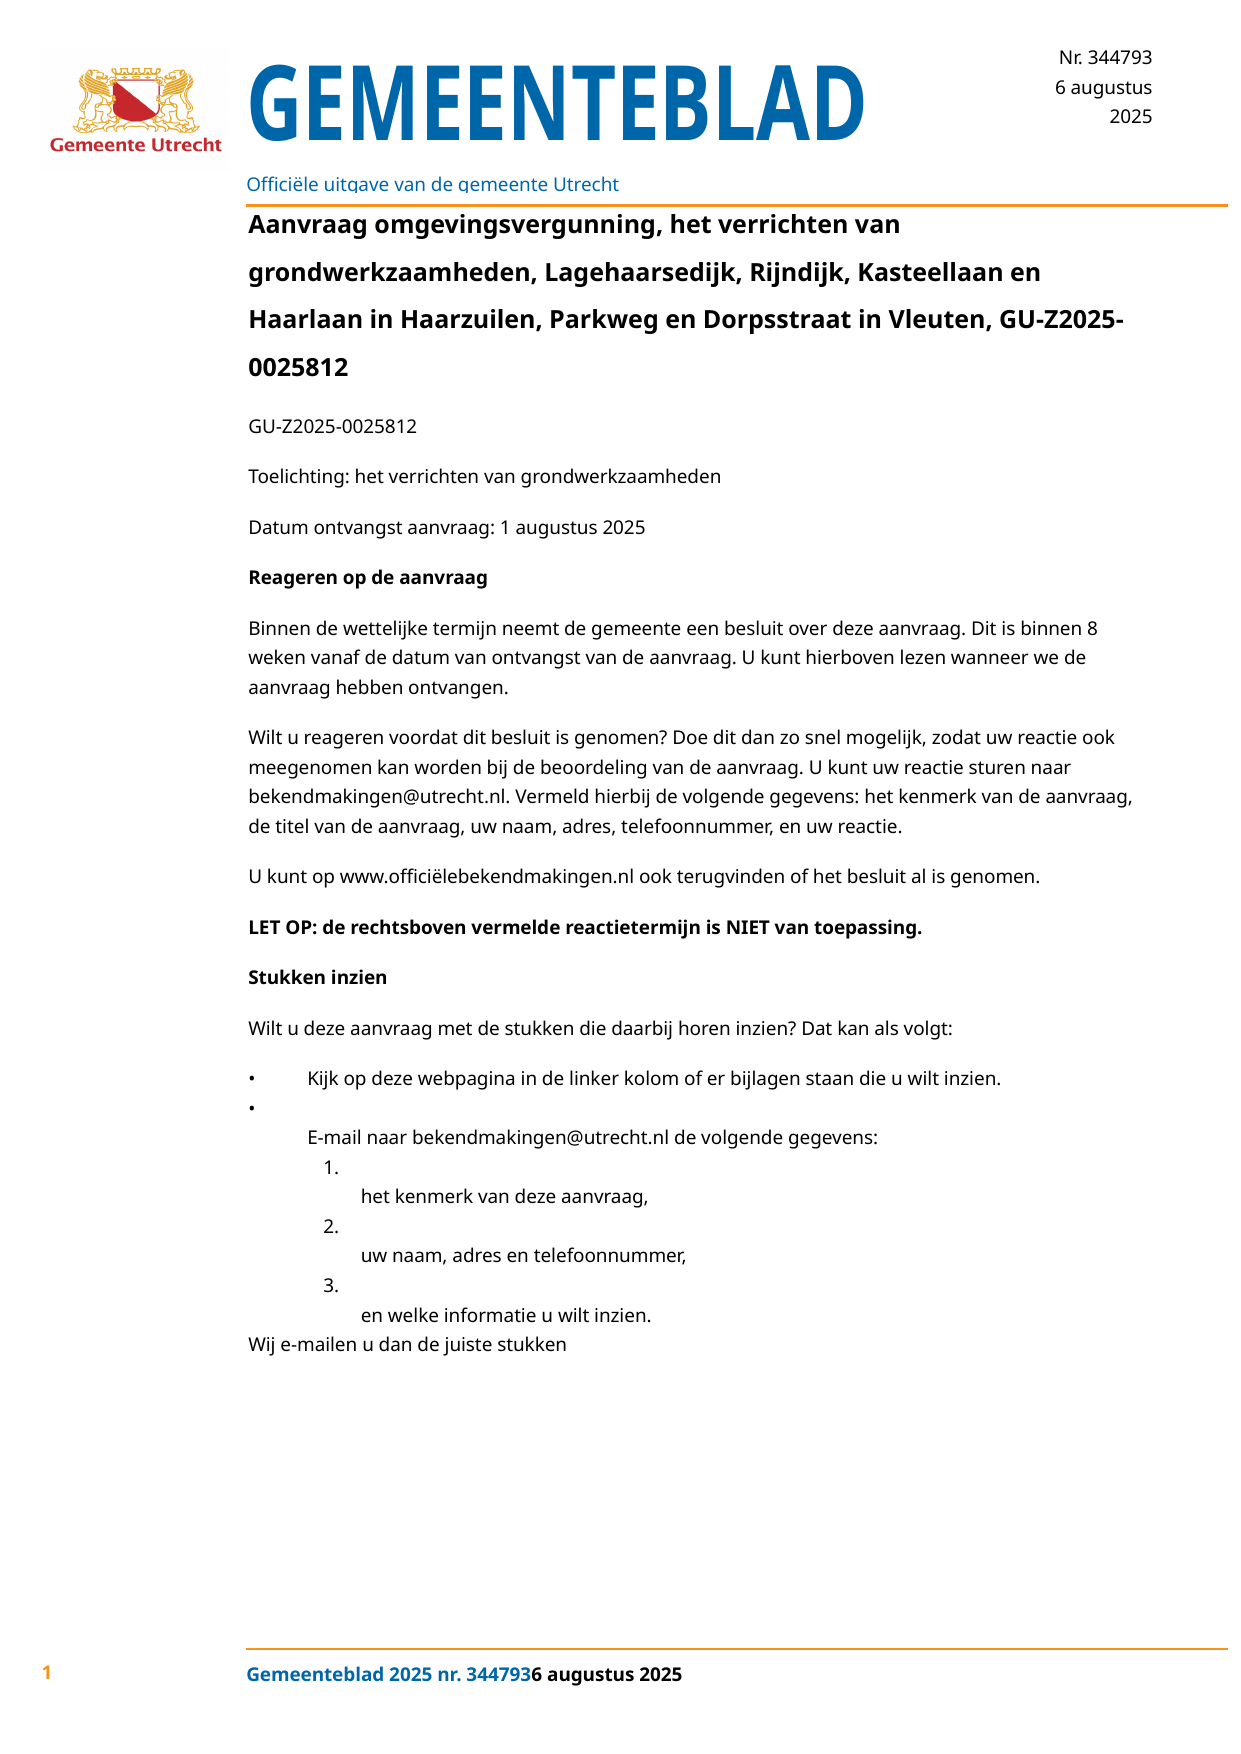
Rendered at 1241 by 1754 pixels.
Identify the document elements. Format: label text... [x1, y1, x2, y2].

text Datum ontvangst aanvraag: 1 augustus 2025 [248, 514, 1152, 540]
list het kenmerk van deze aanvraag, [323, 1183, 1152, 1209]
text Toelichting: het verrichten van grondwerkzaamheden [248, 463, 1152, 489]
text Stukken inzien [248, 964, 1152, 990]
list Kijk op deze webpagina in de linker kolom of er bijlagen staan die u wilt inzien. [248, 1065, 1152, 1091]
text LET OP: de rechtsboven vermelde reactietermijn is NIET van toepassing. [248, 914, 1152, 940]
text Wilt u deze aanvraag met de stukken die daarbij horen inzien? Dat kan als volgt: [248, 1015, 1152, 1041]
text Aanvraag omgevingsvergunning, het verrichten van grondwerkzaamheden, Lagehaarsedijk, Rijndijk, Kasteellaan en Haarlaan in Haarzuilen, Parkweg en Dorpsstraat in Vleuten, GU-Z2025-0025812 [248, 207, 1152, 384]
text Binnen de wettelijke termijn neemt de gemeente een besluit over deze aanvraag. Dit is binnen 8 weken vanaf de datum van ontvangst van de aanvraag. U kunt hierboven lezen wanneer we de aanvraag hebben ontvangen. [248, 615, 1152, 700]
text Wij e-mailen u dan de juiste stukken [248, 1331, 1152, 1357]
text Wilt u reageren voordat dit besluit is genomen? Doe dit dan zo snel mogelijk, zodat uw reactie ook meegenomen kan worden bij de beoordeling van de aanvraag. U kunt uw reactie sturen naar bekendmakingen@utrecht.nl. Vermeld hierbij de volgende gegevens: het kenmerk van de aanvraag, de titel van de aanvraag, uw naam, adres, telefoonnummer, en uw reactie. [248, 724, 1152, 839]
text Reageren op de aanvraag [248, 564, 1152, 590]
text U kunt op www.officiëlebekendmakingen.nl ook terugvinden of het besluit al is genomen. [248, 863, 1152, 889]
list uw naam, adres en telefoonnummer, [323, 1243, 1152, 1268]
list E-mail naar bekendmakingen@utrecht.nl de volgende gegevens: [248, 1124, 1152, 1150]
picture [41, 47, 231, 172]
text GU-Z2025-0025812 [248, 413, 1152, 439]
list en welke informatie u wilt inzien. [323, 1302, 1152, 1328]
